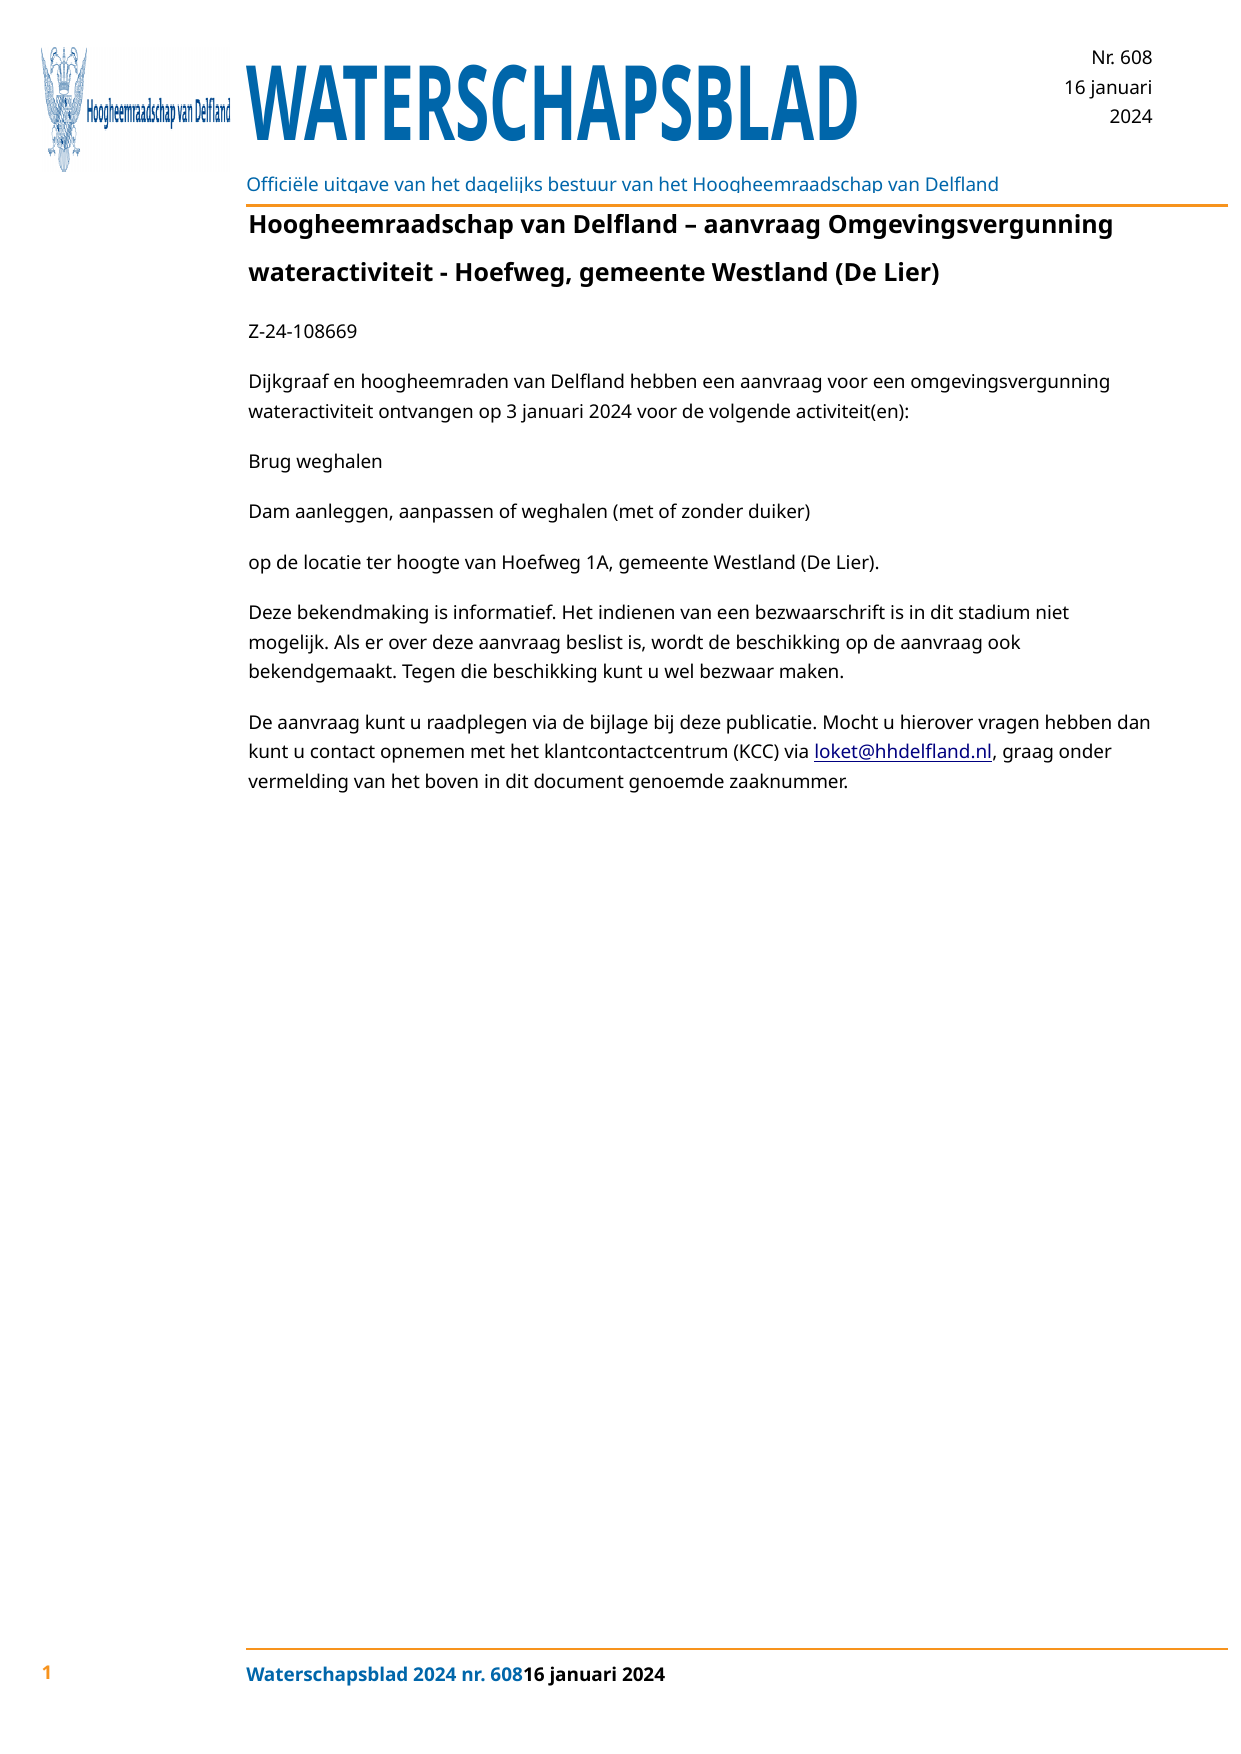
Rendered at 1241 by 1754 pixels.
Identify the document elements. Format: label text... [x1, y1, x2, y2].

text Dam aanleggen, aanpassen of weghalen (met of zonder duiker) [248, 499, 1152, 524]
text Hoogheemraadschap van Delfland – aanvraag Omgevingsvergunning wateractiviteit - Hoefweg, gemeente Westland (De Lier) [248, 207, 1152, 288]
text op de locatie ter hoogte van Hoefweg 1A, gemeente Westland (De Lier). [248, 549, 1152, 575]
text De aanvraag kunt u raadplegen via de bijlage bij deze publicatie. Mocht u hierover vragen hebben dan kunt u contact opnemen met het klantcontactcentrum (KCC) via loket@hhdelfland.nl, graag onder vermelding van het boven in dit document genoemde zaaknummer. [248, 709, 1152, 794]
text Z-24-108669 [248, 318, 1152, 344]
text Deze bekendmaking is informatief. Het indienen van een bezwaarschrift is in dit stadium niet mogelijk. Als er over deze aanvraag beslist is, wordt de beschikking op de aanvraag ook bekendgemaakt. Tegen die beschikking kunt u wel bezwaar maken. [248, 599, 1152, 684]
text Brug weghalen [248, 448, 1152, 474]
text Dijkgraaf en hoogheemraden van Delfland hebben een aanvraag voor een omgevingsvergunning wateractiviteit ontvangen op 3 januari 2024 voor de volgende activiteit(en): [248, 368, 1152, 424]
picture [41, 47, 231, 172]
